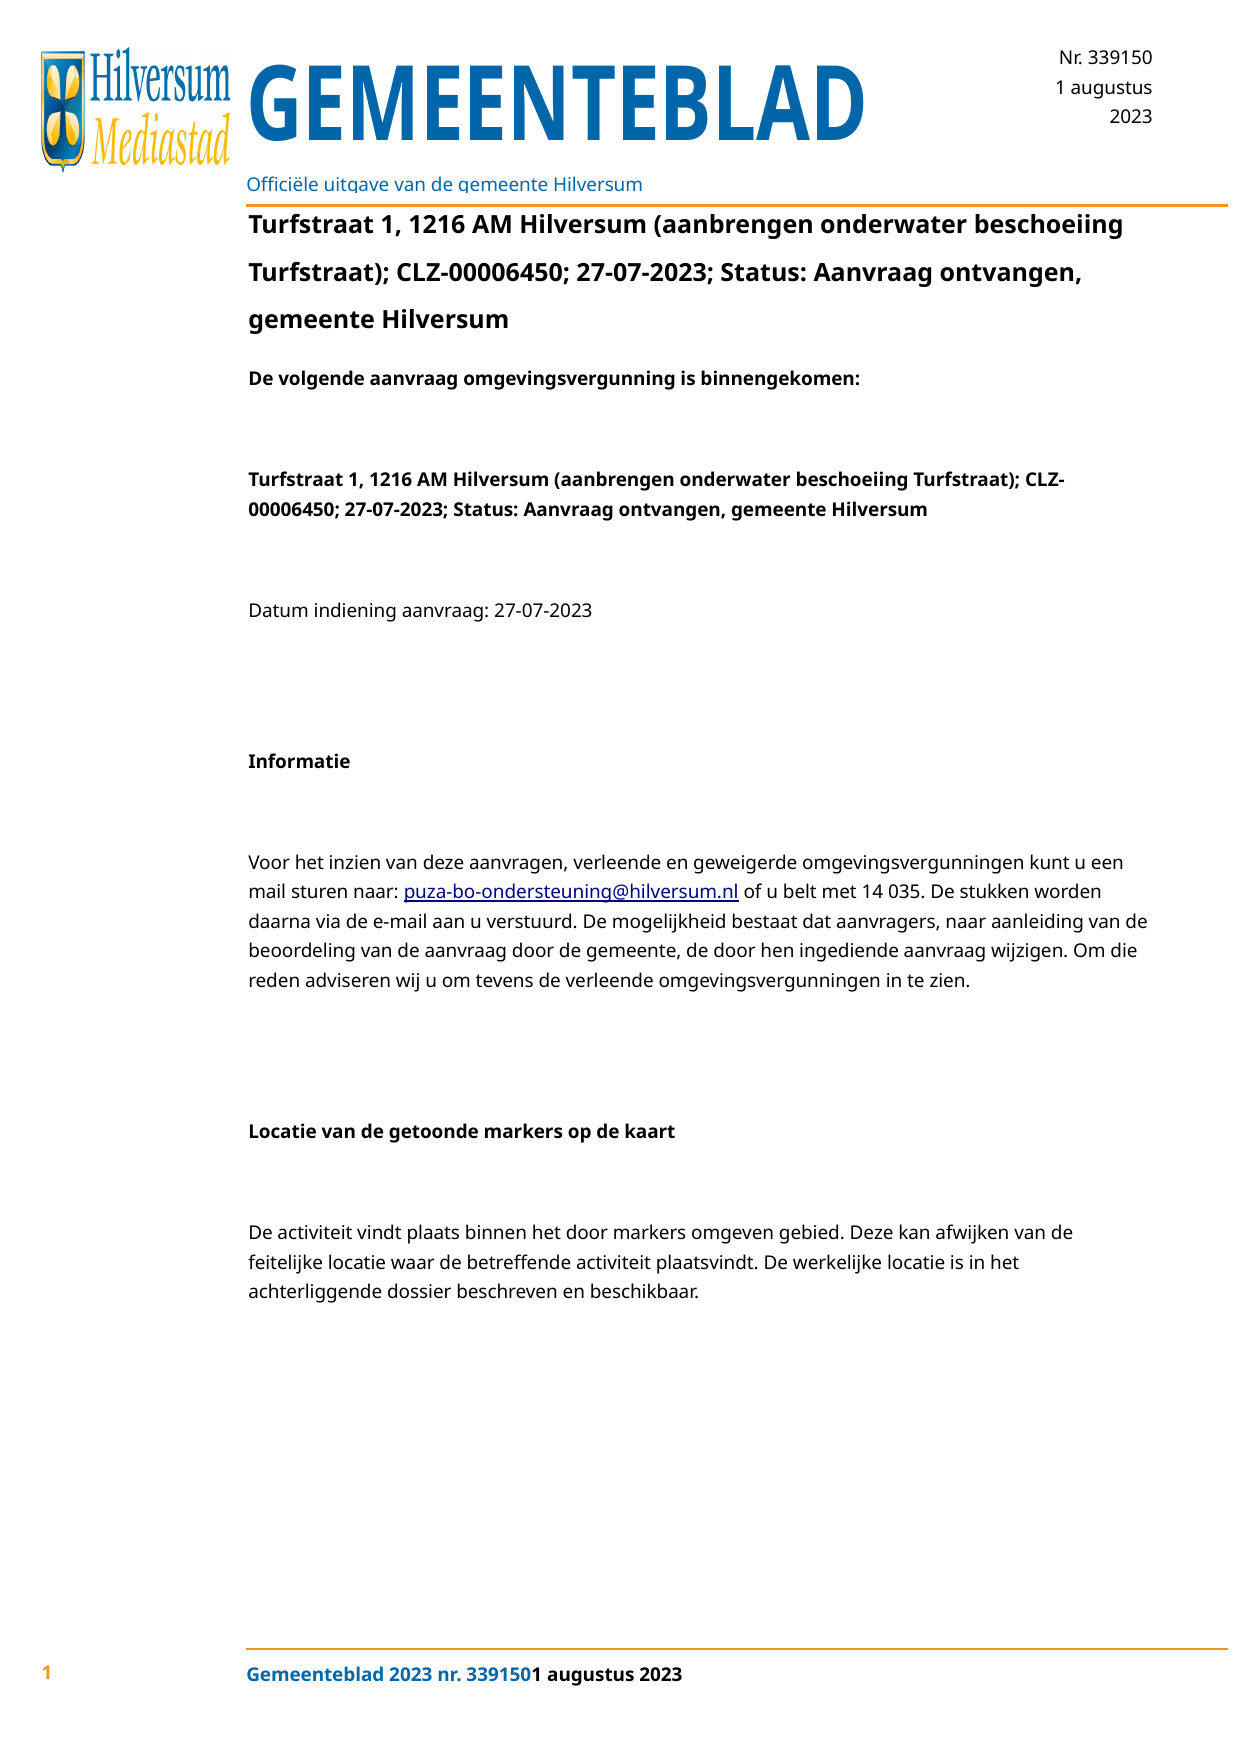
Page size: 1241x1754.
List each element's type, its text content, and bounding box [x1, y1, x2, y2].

text Informatie [248, 748, 1152, 774]
picture [41, 47, 231, 172]
text De activiteit vindt plaats binnen het door markers omgeven gebied. Deze kan afwijken van de feitelijke locatie waar de betreffende activiteit plaatsvindt. De werkelijke locatie is in het achterliggende dossier beschreven en beschikbaar. [248, 1219, 1152, 1304]
text Locatie van de getoonde markers op de kaart [248, 1118, 1152, 1144]
text Turfstraat 1, 1216 AM Hilversum (aanbrengen onderwater beschoeiing Turfstraat); CLZ-00006450; 27-07-2023; Status: Aanvraag ontvangen, gemeente Hilversum [248, 466, 1152, 522]
text Datum indiening aanvraag: 27-07-2023 [248, 597, 1152, 622]
text Turfstraat 1, 1216 AM Hilversum (aanbrengen onderwater beschoeiing Turfstraat); CLZ-00006450; 27-07-2023; Status: Aanvraag ontvangen, gemeente Hilversum [248, 207, 1152, 336]
text Voor het inzien van deze aanvragen, verleende en geweigerde omgevingsvergunningen kunt u een mail sturen naar: puza-bo-ondersteuning@hilversum.nl of u belt met 14 035. De stukken worden daarna via de e-mail aan u verstuurd. De mogelijkheid bestaat dat aanvragers, naar aanleiding van de beoordeling van de aanvraag door de gemeente, de door hen ingediende aanvraag wijzigen. Om die reden adviseren wij u om tevens de verleende omgevingsvergunningen in te zien. [248, 849, 1152, 993]
text De volgende aanvraag omgevingsvergunning is binnengekomen: [248, 366, 1152, 391]
